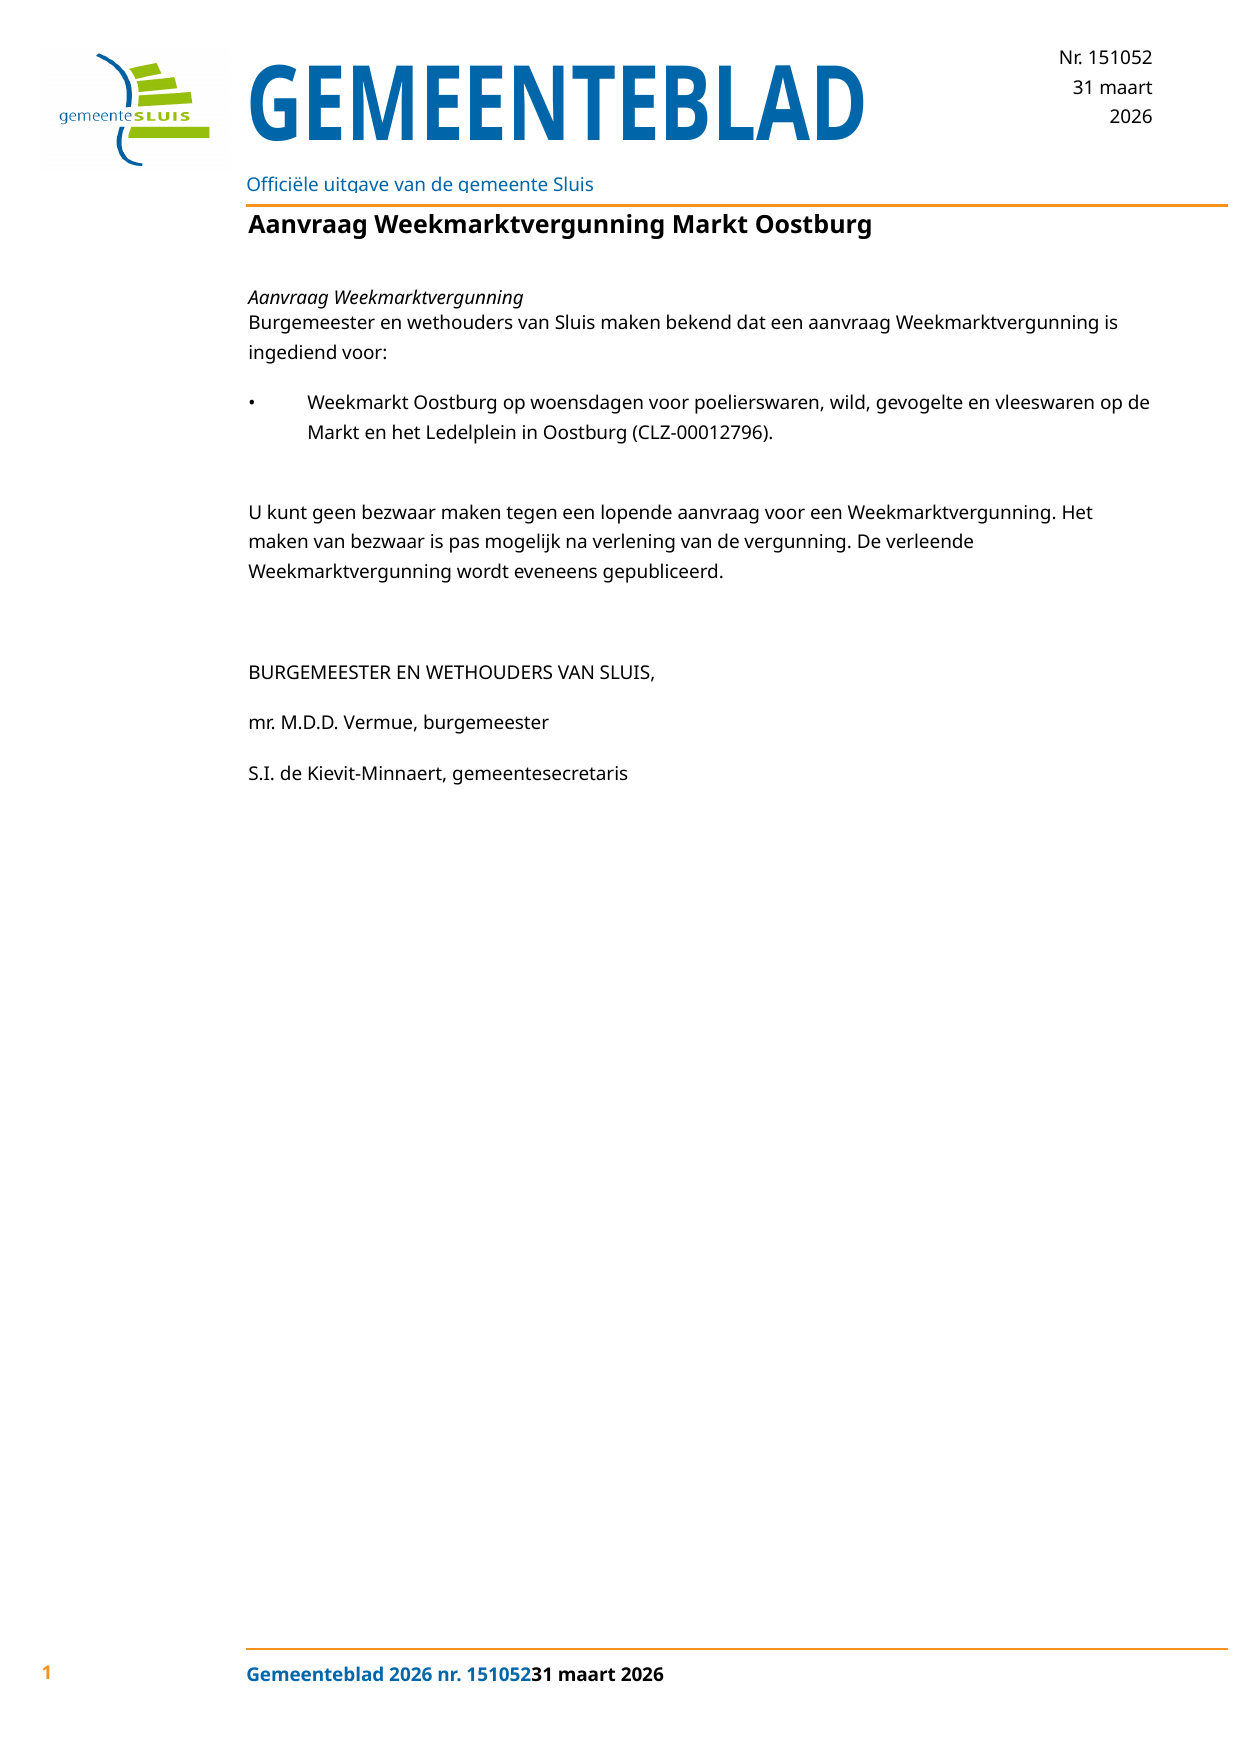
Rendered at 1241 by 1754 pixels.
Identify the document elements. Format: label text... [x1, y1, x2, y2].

text BURGEMEESTER EN WETHOUDERS VAN SLUIS, [248, 659, 1152, 685]
text S.I. de Kievit-Minnaert, gemeentesecretaris [248, 760, 1152, 786]
text Aanvraag Weekmarktvergunning Markt Oostburg [248, 207, 1152, 241]
text U kunt geen bezwaar maken tegen een lopende aanvraag voor een Weekmarktvergunning. Het maken van bezwaar is pas mogelijk na verlening van de vergunning. De verleende Weekmarktvergunning wordt eveneens gepubliceerd. [248, 499, 1152, 584]
text Burgemeester en wethouders van Sluis maken bekend dat een aanvraag Weekmarktvergunning is ingediend voor: [248, 309, 1152, 365]
text mr. M.D.D. Vermue, burgemeester [248, 709, 1152, 735]
text Aanvraag Weekmarktvergunning [248, 284, 1152, 309]
picture [41, 47, 231, 172]
list Weekmarkt Oostburg op woensdagen voor poelierswaren, wild, gevogelte en vleeswaren op de Markt en het Ledelplein in Oostburg (CLZ-00012796). [248, 389, 1152, 445]
